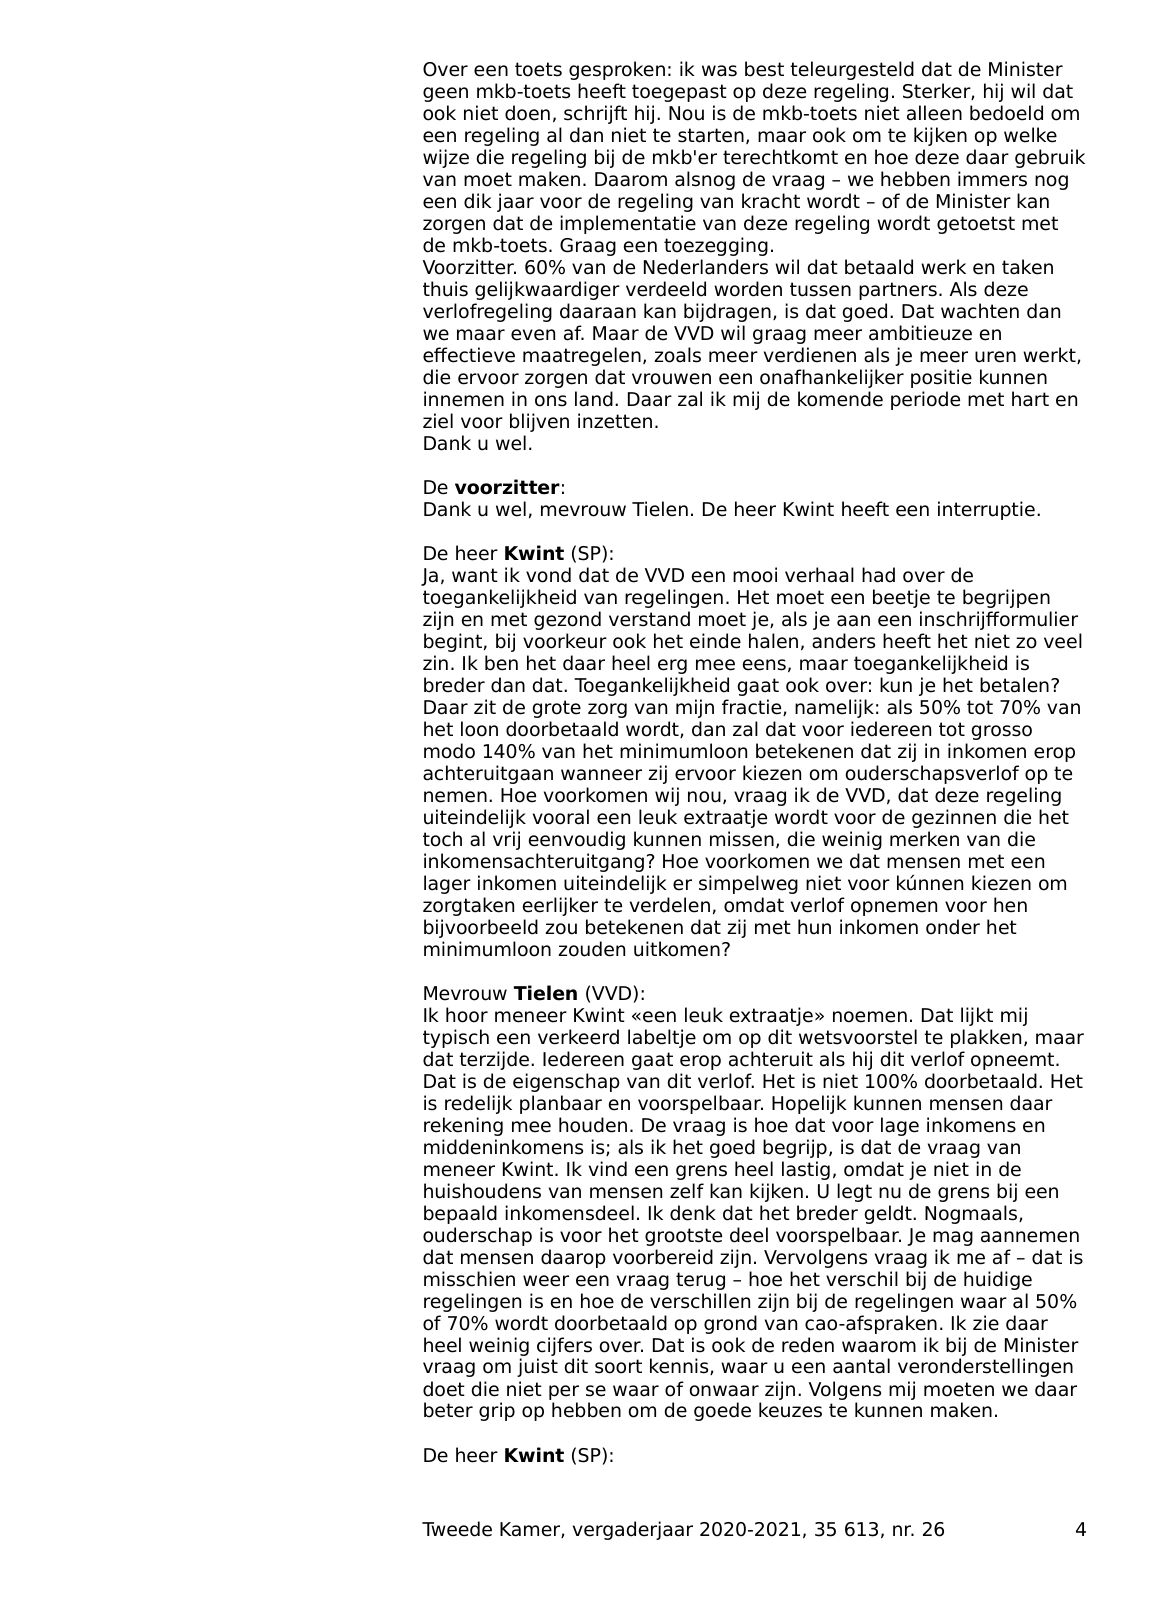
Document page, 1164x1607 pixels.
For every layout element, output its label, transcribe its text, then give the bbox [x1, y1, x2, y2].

text De heer Kwint (SP): [422, 543, 1087, 565]
text Voorzitter. 60% van de Nederlanders wil dat betaald werk en taken thuis gelijkwaardiger verdeeld worden tussen partners. Als deze verlofregeling daaraan kan bijdragen, is dat goed. Dat wachten dan we maar even af. Maar de VVD wil graag meer ambitieuze en effectieve maatregelen, zoals meer verdienen als je meer uren werkt, die ervoor zorgen dat vrouwen een onafhankelijker positie kunnen innemen in ons land. Daar zal ik mij de komende periode met hart en ziel voor blijven inzetten. [422, 257, 1087, 433]
text Ja, want ik vond dat de VVD een mooi verhaal had over de toegankelijkheid van regelingen. Het moet een beetje te begrijpen zijn en met gezond verstand moet je, als je aan een inschrijfformulier begint, bij voorkeur ook het einde halen, anders heeft het niet zo veel zin. Ik ben het daar heel erg mee eens, maar toegankelijkheid is breder dan dat. Toegankelijkheid gaat ook over: kun je het betalen? Daar zit de grote zorg van mijn fractie, namelijk: als 50% tot 70% van het loon doorbetaald wordt, dan zal dat voor iedereen tot grosso modo 140% van het minimumloon betekenen dat zij in inkomen erop achteruitgaan wanneer zij ervoor kiezen om ouderschapsverlof op te nemen. Hoe voorkomen wij nou, vraag ik de VVD, dat deze regeling uiteindelijk vooral een leuk extraatje wordt voor de gezinnen die het toch al vrij eenvoudig kunnen missen, die weinig merken van die inkomensachteruitgang? Hoe voorkomen we dat mensen met een lager inkomen uiteindelijk er simpelweg niet voor kúnnen kiezen om zorgtaken eerlijker te verdelen, omdat verlof opnemen voor hen bijvoorbeeld zou betekenen dat zij met hun inkomen onder het minimumloon zouden uitkomen? [422, 565, 1087, 961]
text Ik hoor meneer Kwint «een leuk extraatje» noemen. Dat lijkt mij typisch een verkeerd labeltje om op dit wetsvoorstel te plakken, maar dat terzijde. Iedereen gaat erop achteruit als hij dit verlof opneemt. Dat is de eigenschap van dit verlof. Het is niet 100% doorbetaald. Het is redelijk planbaar en voorspelbaar. Hopelijk kunnen mensen daar rekening mee houden. De vraag is hoe dat voor lage inkomens en middeninkomens is; als ik het goed begrijp, is dat de vraag van meneer Kwint. Ik vind een grens heel lastig, omdat je niet in de huishoudens van mensen zelf kan kijken. U legt nu de grens bij een bepaald inkomensdeel. Ik denk dat het breder geldt. Nogmaals, ouderschap is voor het grootste deel voorspelbaar. Je mag aannemen dat mensen daarop voorbereid zijn. Vervolgens vraag ik me af – dat is misschien weer een vraag terug – hoe het verschil bij de huidige regelingen is en hoe de verschillen zijn bij de regelingen waar al 50% of 70% wordt doorbetaald op grond van cao-afspraken. Ik zie daar heel weinig cijfers over. Dat is ook de reden waarom ik bij de Minister vraag om juist dit soort kennis, waar u een aantal veronderstellingen doet die niet per se waar of onwaar zijn. Volgens mij moeten we daar beter grip op hebben om de goede keuzes te kunnen maken. [422, 1005, 1087, 1422]
text Over een toets gesproken: ik was best teleurgesteld dat de Minister geen mkb-toets heeft toegepast op deze regeling. Sterker, hij wil dat ook niet doen, schrijft hij. Nou is de mkb-toets niet alleen bedoeld om een regeling al dan niet te starten, maar ook om te kijken op welke wijze die regeling bij de mkb'er terechtkomt en hoe deze daar gebruik van moet maken. Daarom alsnog de vraag – we hebben immers nog een dik jaar voor de regeling van kracht wordt – of de Minister kan zorgen dat de implementatie van deze regeling wordt getoetst met de mkb-toets. Graag een toezegging. [422, 59, 1087, 257]
text Dank u wel. [422, 433, 1087, 455]
text De heer Kwint (SP): [422, 1444, 1087, 1467]
text Dank u wel, mevrouw Tielen. De heer Kwint heeft een interruptie. [422, 499, 1087, 521]
text De voorzitter: [422, 477, 1087, 499]
text Mevrouw Tielen (VVD): [422, 983, 1087, 1005]
